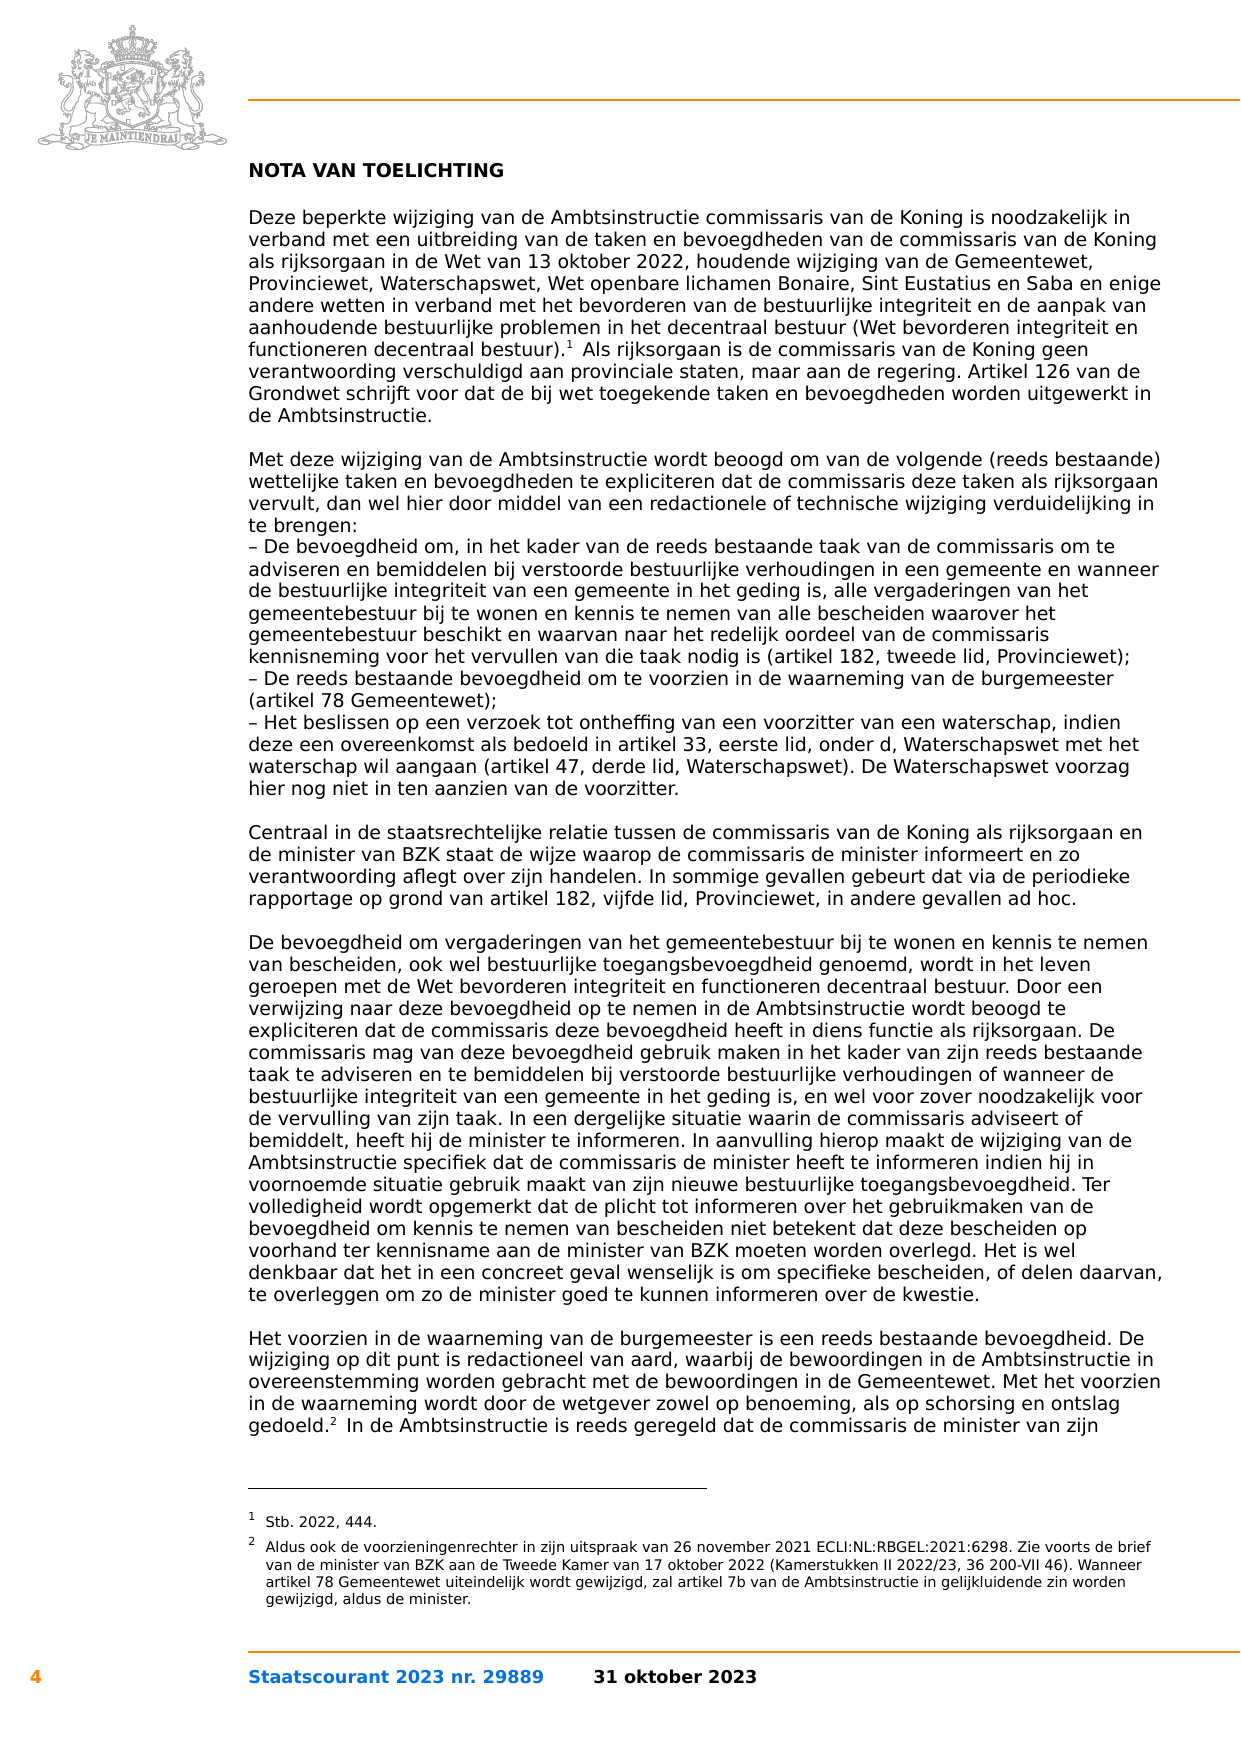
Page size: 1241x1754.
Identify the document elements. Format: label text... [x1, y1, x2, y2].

text Met deze wijziging van de Ambtsinstructie wordt beoogd om van de volgende (reeds bestaande) wettelijke taken en bevoegdheden te expliciteren dat de commissaris deze taken als rijksorgaan vervult, dan wel hier door middel van een redactionele of technische wijziging verduidelijking in te brengen: [248, 448, 1163, 536]
text Centraal in de staatsrechtelijke relatie tussen de commissaris van de Koning als rijksorgaan en de minister van BZK staat de wijze waarop de commissaris de minister informeert en zo verantwoording aflegt over zijn handelen. In sommige gevallen gebeurt dat via de periodieke rapportage op grond van artikel 182, vijfde lid, Provinciewet, in andere gevallen ad hoc. [248, 822, 1163, 910]
text Stb. 2022, 444. [248, 1510, 1163, 1532]
text De bevoegdheid om vergaderingen van het gemeentebestuur bij te wonen en kennis te nemen van bescheiden, ook wel bestuurlijke toegangsbevoegdheid genoemd, wordt in het leven geroepen met de Wet bevorderen integriteit en functioneren decentraal bestuur. Door een verwijzing naar deze bevoegdheid op te nemen in de Ambtsinstructie wordt beoogd te expliciteren dat de commissaris deze bevoegdheid heeft in diens functie als rijksorgaan. De commissaris mag van deze bevoegdheid gebruik maken in het kader van zijn reeds bestaande taak te adviseren en te bemiddelen bij verstoorde bestuurlijke verhoudingen of wanneer de bestuurlijke integriteit van een gemeente in het geding is, en wel voor zover noodzakelijk voor de vervulling van zijn taak. In een dergelijke situatie waarin de commissaris adviseert of bemiddelt, heeft hij de minister te informeren. In aanvulling hierop maakt de wijziging van de Ambtsinstructie specifiek dat de commissaris de minister heeft te informeren indien hij in voornoemde situatie gebruik maakt van zijn nieuwe bestuurlijke toegangsbevoegdheid. Ter volledigheid wordt opgemerkt dat de plicht tot informeren over het gebruikmaken van de bevoegdheid om kennis te nemen van bescheiden niet betekent dat deze bescheiden op voorhand ter kennisname aan de minister van BZK moeten worden overlegd. Het is wel denkbaar dat het in een concreet geval wenselijk is om specifieke bescheiden, of delen daarvan, te overleggen om zo de minister goed te kunnen informeren over de kwestie. [248, 932, 1163, 1306]
text – Het beslissen op een verzoek tot ontheffing van een voorzitter van een waterschap, indien deze een overeenkomst als bedoeld in artikel 33, eerste lid, onder d, Waterschapswet met het waterschap wil aangaan (artikel 47, derde lid, Waterschapswet). De Waterschapswet voorzag hier nog niet in ten aanzien van de voorzitter. [248, 712, 1163, 800]
text Het voorzien in de waarneming van de burgemeester is een reeds bestaande bevoegdheid. De wijziging op dit punt is redactioneel van aard, waarbij de bewoordingen in de Ambtsinstructie in overeenstemming worden gebracht met de bewoordingen in de Gemeentewet. Met het voorzien in de waarneming wordt door de wetgever zowel op benoeming, als op schorsing en ontslag gedoeld. In de Ambtsinstructie is reeds geregeld dat de commissaris de minister van zijn [248, 1327, 1163, 1437]
text – De bevoegdheid om, in het kader van de reeds bestaande taak van de commissaris om te adviseren en bemiddelen bij verstoorde bestuurlijke verhoudingen in een gemeente en wanneer de bestuurlijke integriteit van een gemeente in het geding is, alle vergaderingen van het gemeentebestuur bij te wonen en kennis te nemen van alle bescheiden waarover het gemeentebestuur beschikt en waarvan naar het redelijk oordeel van de commissaris kennisneming voor het vervullen van die taak nodig is (artikel 182, tweede lid, Provinciewet); [248, 536, 1163, 668]
text – De reeds bestaande bevoegdheid om te voorzien in de waarneming van de burgemeester (artikel 78 Gemeentewet); [248, 668, 1163, 712]
text Deze beperkte wijziging van de Ambtsinstructie commissaris van de Koning is noodzakelijk in verband met een uitbreiding van de taken en bevoegdheden van de commissaris van de Koning als rijksorgaan in de Wet van 13 oktober 2022, houdende wijziging van de Gemeentewet, Provinciewet, Waterschapswet, Wet openbare lichamen Bonaire, Sint Eustatius en Saba en enige andere wetten in verband met het bevorderen van de bestuurlijke integriteit en de aanpak van aanhoudende bestuurlijke problemen in het decentraal bestuur (Wet bevorderen integriteit en functioneren decentraal bestuur). Als rijksorgaan is de commissaris van de Koning geen verantwoording verschuldigd aan provinciale staten, maar aan de regering. Artikel 126 van de Grondwet schrijft voor dat de bij wet toegekende taken en bevoegdheden worden uitgewerkt in de Ambtsinstructie. [248, 207, 1163, 427]
text Aldus ook de voorzieningenrechter in zijn uitspraak van 26 november 2021 ECLI:NL:RBGEL:2021:6298. Zie voorts de brief van de minister van BZK aan de Tweede Kamer van 17 oktober 2022 (Kamerstukken II 2022/23, 36 200-VII 46). Wanneer artikel 78 Gemeentewet uiteindelijk wordt gewijzigd, zal artikel 7b van de Ambtsinstructie in gelijkluidende zin worden gewijzigd, aldus de minister. [248, 1535, 1163, 1608]
picture [38, 25, 227, 150]
subtitle NOTA VAN TOELICHTING [248, 160, 1163, 182]
